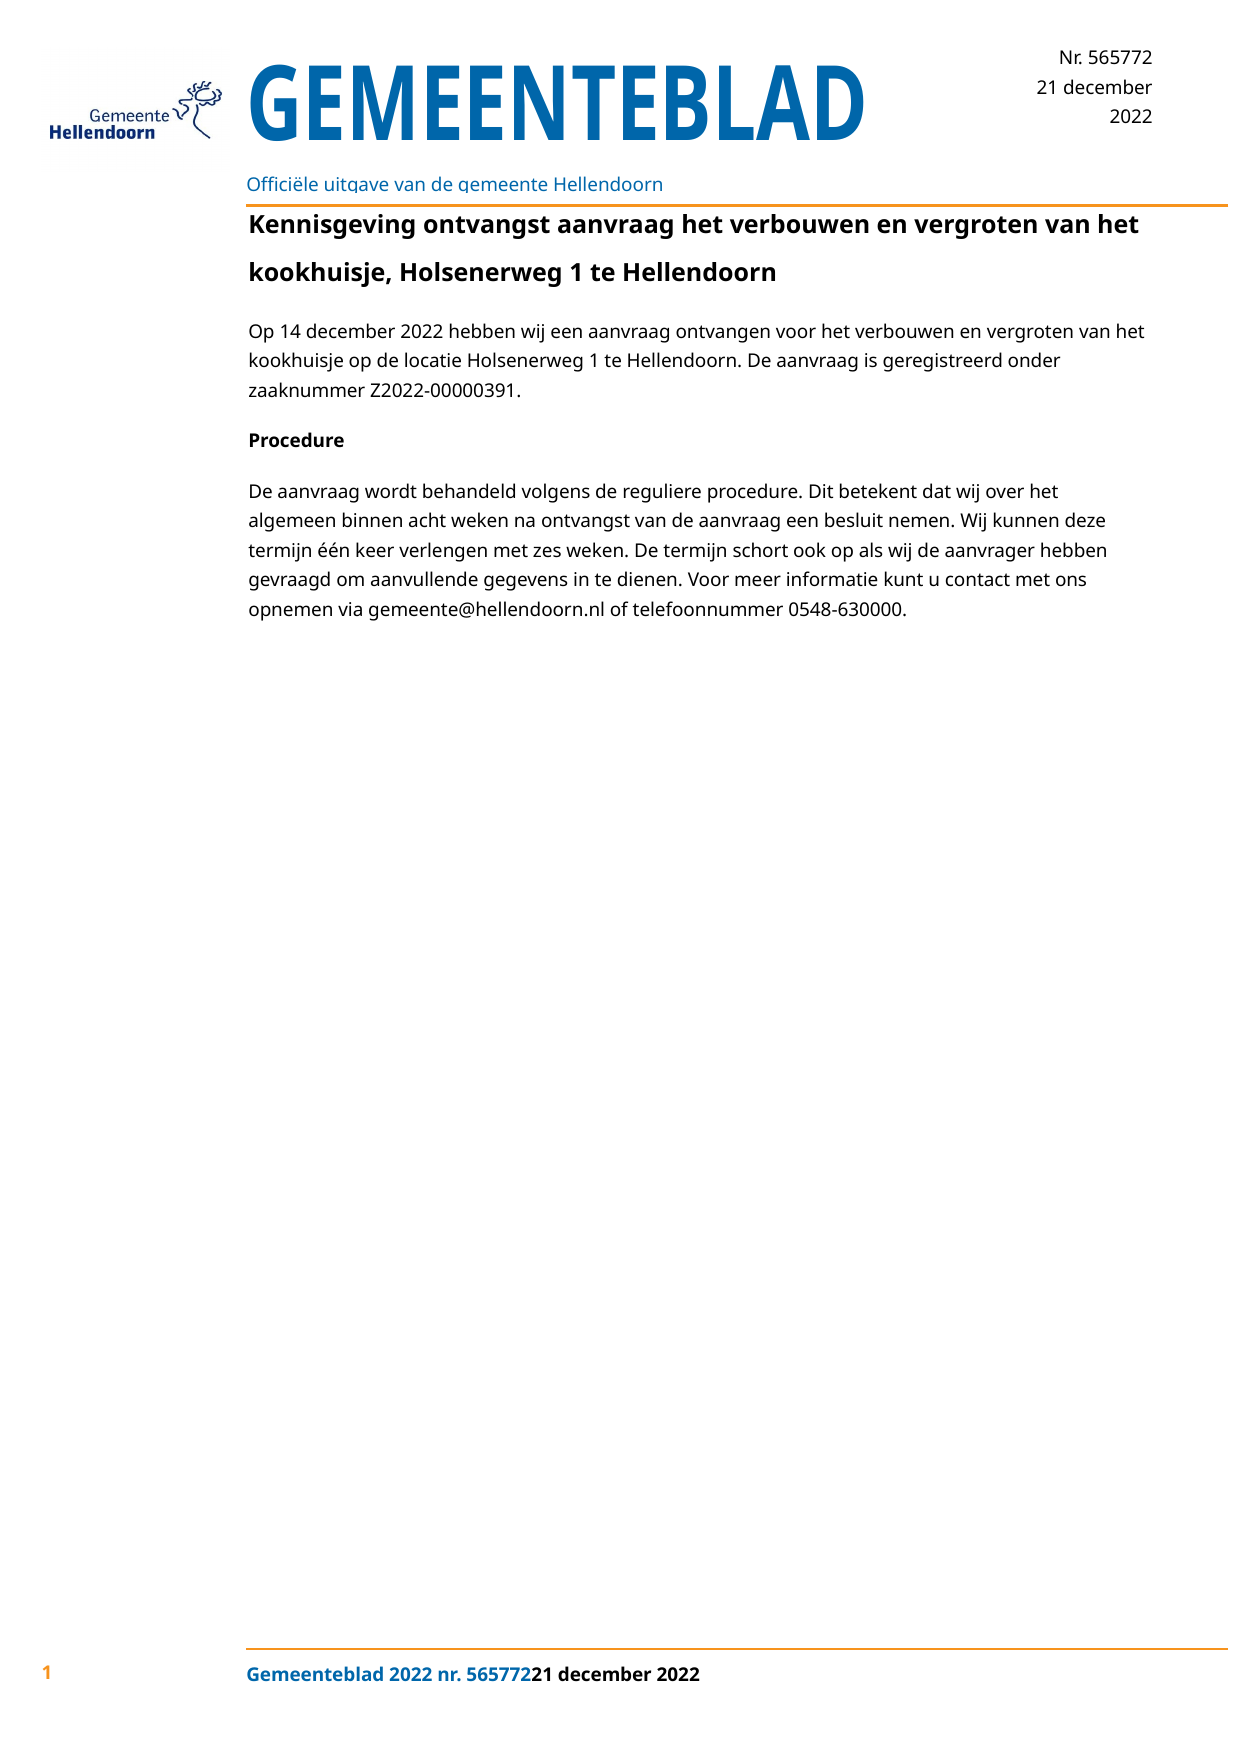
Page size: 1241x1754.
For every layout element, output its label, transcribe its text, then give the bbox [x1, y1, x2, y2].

text Procedure [248, 427, 1152, 453]
text Kennisgeving ontvangst aanvraag het verbouwen en vergroten van het kookhuisje, Holsenerweg 1 te Hellendoorn [248, 207, 1152, 288]
picture [41, 47, 231, 172]
text De aanvraag wordt behandeld volgens de reguliere procedure. Dit betekent dat wij over het algemeen binnen acht weken na ontvangst van de aanvraag een besluit nemen. Wij kunnen deze termijn één keer verlengen met zes weken. De termijn schort ook op als wij de aanvrager hebben gevraagd om aanvullende gegevens in te dienen. Voor meer informatie kunt u contact met ons opnemen via gemeente@hellendoorn.nl of telefoonnummer 0548-630000. [248, 478, 1152, 622]
text Op 14 december 2022 hebben wij een aanvraag ontvangen voor het verbouwen en vergroten van het kookhuisje op de locatie Holsenerweg 1 te Hellendoorn. De aanvraag is geregistreerd onder zaaknummer Z2022-00000391. [248, 318, 1152, 403]
